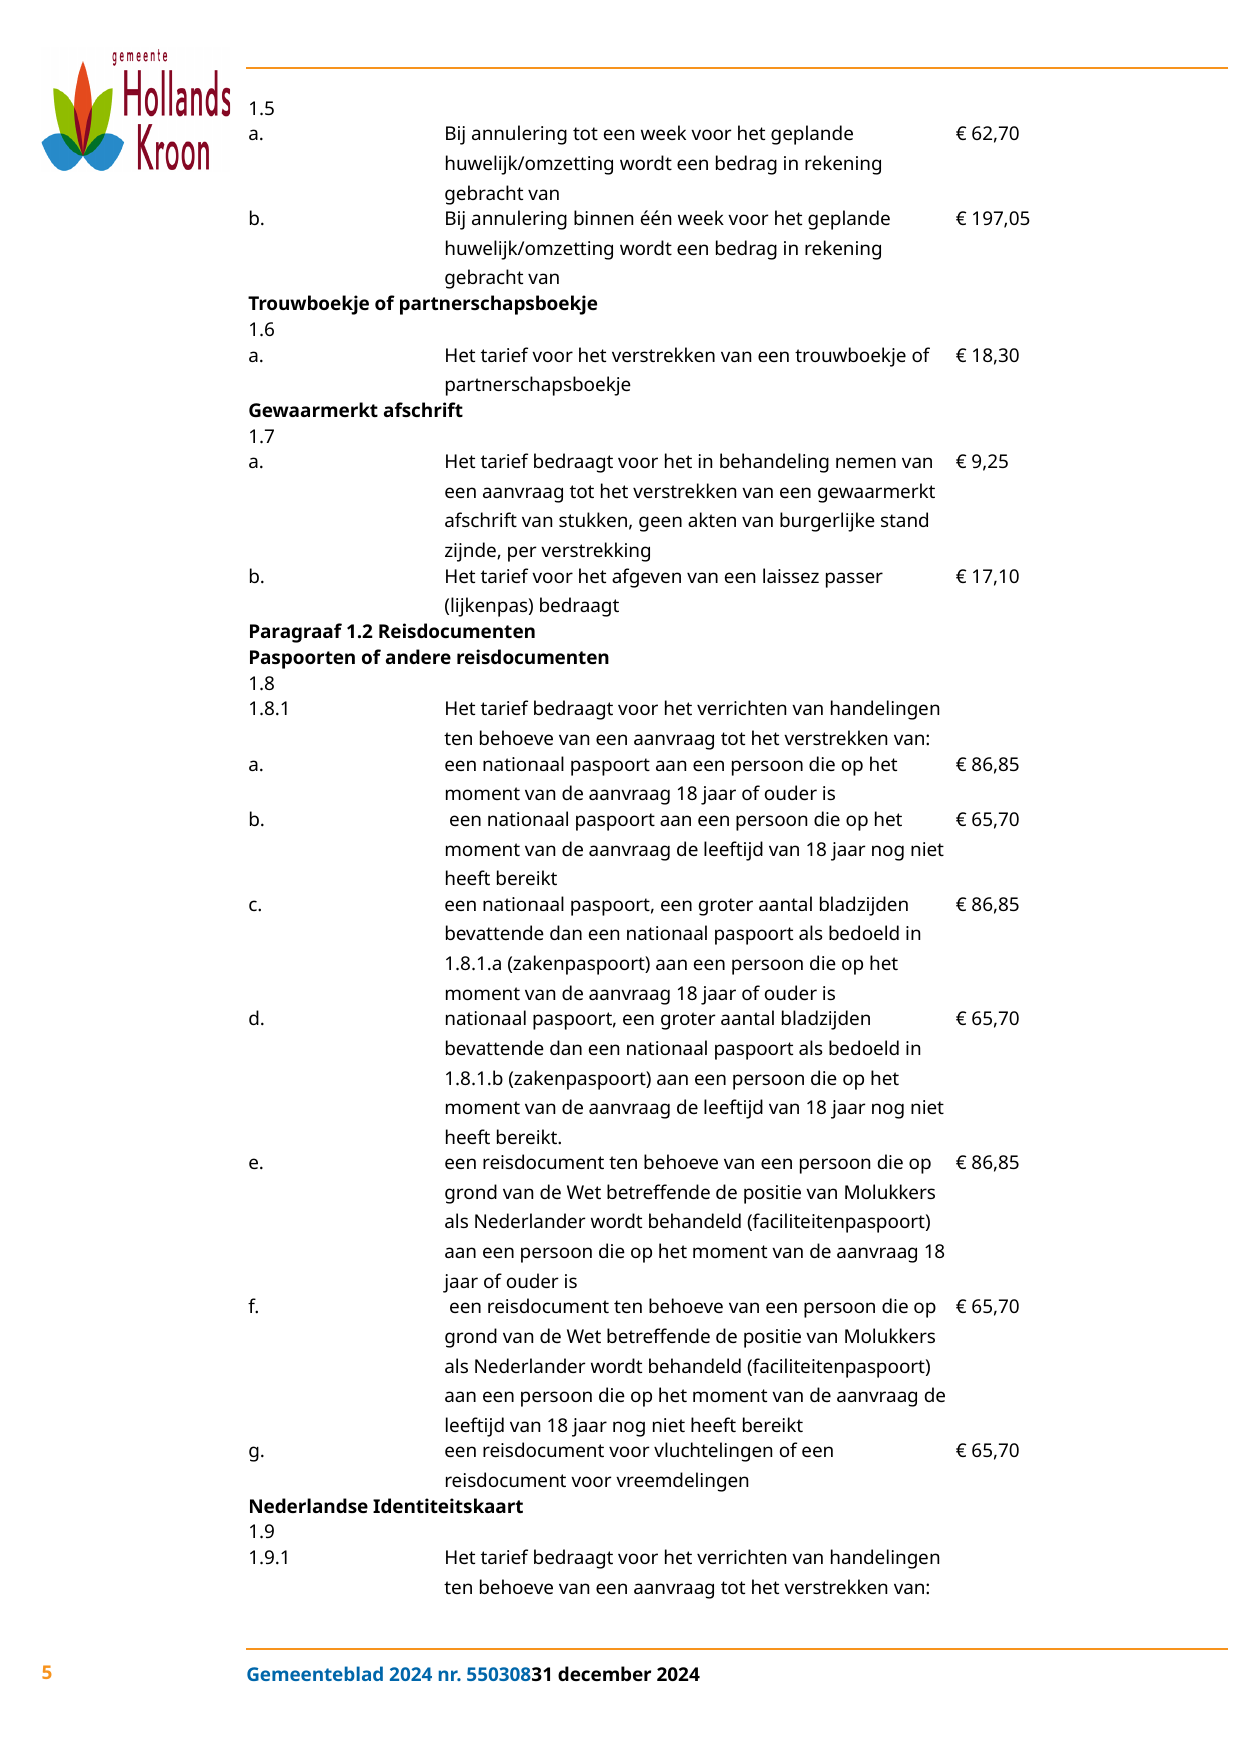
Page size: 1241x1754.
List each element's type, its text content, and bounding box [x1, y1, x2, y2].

table_cell a. [248, 449, 444, 563]
table_cell 1.7 [248, 423, 444, 448]
table_cell a. [248, 342, 444, 397]
table_cell 1.5 [248, 95, 444, 121]
table_cell Nederlandse Identiteitskaart [248, 1493, 1152, 1519]
table_cell [444, 316, 956, 342]
table_cell [956, 1545, 1152, 1600]
table_cell een nationaal paspoort aan een persoon die op het moment van de aanvraag de leeftijd van 18 jaar nog niet heeft bereikt [444, 806, 956, 891]
table_cell Het tarief bedraagt voor het verrichten van handelingen ten behoeve van een aanvraag tot het verstrekken van: [444, 696, 956, 751]
table_cell € 17,10 [956, 563, 1152, 618]
table_cell 1.8 [248, 670, 444, 696]
table_cell 1.8.1 [248, 696, 444, 751]
table_cell a. [248, 751, 444, 806]
table_cell f. [248, 1294, 444, 1438]
table_cell een nationaal paspoort aan een persoon die op het moment van de aanvraag 18 jaar of ouder is [444, 751, 956, 806]
table_cell € 9,25 [956, 449, 1152, 563]
table_cell [956, 95, 1152, 121]
table_cell [956, 1519, 1152, 1544]
table_cell [444, 670, 956, 696]
table_cell [444, 1519, 956, 1544]
table_cell g. [248, 1438, 444, 1493]
table_cell Het tarief voor het verstrekken van een trouwboekje of partnerschapsboekje [444, 342, 956, 397]
table_cell c. [248, 891, 444, 1006]
table_cell Het tarief bedraagt voor het verrichten van handelingen ten behoeve van een aanvraag tot het verstrekken van: [444, 1545, 956, 1600]
table_cell nationaal paspoort, een groter aantal bladzijden bevattende dan een nationaal paspoort als bedoeld in 1.8.1.b (zakenpaspoort) aan een persoon die op het moment van de aanvraag de leeftijd van 18 jaar nog niet heeft bereikt. [444, 1006, 956, 1149]
table_cell Bij annulering tot een week voor het geplande huwelijk/omzetting wordt een bedrag in rekening gebracht van [444, 121, 956, 205]
table_cell d. [248, 1006, 444, 1149]
table_cell a. [248, 121, 444, 205]
table_cell € 65,70 [956, 806, 1152, 891]
table_cell Bij annulering binnen één week voor het geplande huwelijk/omzetting wordt een bedrag in rekening gebracht van [444, 205, 956, 290]
table_cell [956, 696, 1152, 751]
picture [41, 47, 231, 172]
table_cell een nationaal paspoort, een groter aantal bladzijden bevattende dan een nationaal paspoort als bedoeld in 1.8.1.a (zakenpaspoort) aan een persoon die op het moment van de aanvraag 18 jaar of ouder is [444, 891, 956, 1006]
table_cell [444, 423, 956, 448]
table_cell Paragraaf 1.2 Reisdocumenten [248, 618, 1152, 644]
table_cell € 65,70 [956, 1006, 1152, 1149]
table_cell een reisdocument ten behoeve van een persoon die op grond van de Wet betreffende de positie van Molukkers als Nederlander wordt behandeld (faciliteitenpaspoort) aan een persoon die op het moment van de aanvraag de leeftijd van 18 jaar nog niet heeft bereikt [444, 1294, 956, 1438]
table_cell [956, 670, 1152, 696]
table_cell b. [248, 205, 444, 290]
table_cell e. [248, 1150, 444, 1294]
table_cell [444, 95, 956, 121]
table_cell € 86,85 [956, 1150, 1152, 1294]
table_cell € 18,30 [956, 342, 1152, 397]
table_cell 1.6 [248, 316, 444, 342]
table_cell € 65,70 [956, 1438, 1152, 1493]
table_cell € 62,70 [956, 121, 1152, 205]
table_cell Paspoorten of andere reisdocumenten [248, 644, 1152, 670]
table_cell 1.9 [248, 1519, 444, 1544]
table_cell b. [248, 806, 444, 891]
table_cell € 86,85 [956, 891, 1152, 1006]
table_cell € 86,85 [956, 751, 1152, 806]
table_cell een reisdocument voor vluchtelingen of een reisdocument voor vreemdelingen [444, 1438, 956, 1493]
table_cell een reisdocument ten behoeve van een persoon die op grond van de Wet betreffende de positie van Molukkers als Nederlander wordt behandeld (faciliteitenpaspoort) aan een persoon die op het moment van de aanvraag 18 jaar of ouder is [444, 1150, 956, 1294]
table_cell [956, 316, 1152, 342]
table_cell Het tarief voor het afgeven van een laissez passer (lijkenpas) bedraagt [444, 563, 956, 618]
table_cell [956, 423, 1152, 448]
table_cell € 65,70 [956, 1294, 1152, 1438]
table_cell b. [248, 563, 444, 618]
table_cell Het tarief bedraagt voor het in behandeling nemen van een aanvraag tot het verstrekken van een gewaarmerkt afschrift van stukken, geen akten van burgerlijke stand zijnde, per verstrekking [444, 449, 956, 563]
table_cell Trouwboekje of partnerschapsboekje [248, 290, 1152, 316]
table_cell € 197,05 [956, 205, 1152, 290]
table_cell 1.9.1 [248, 1545, 444, 1600]
table_cell Gewaarmerkt afschrift [248, 397, 1152, 423]
